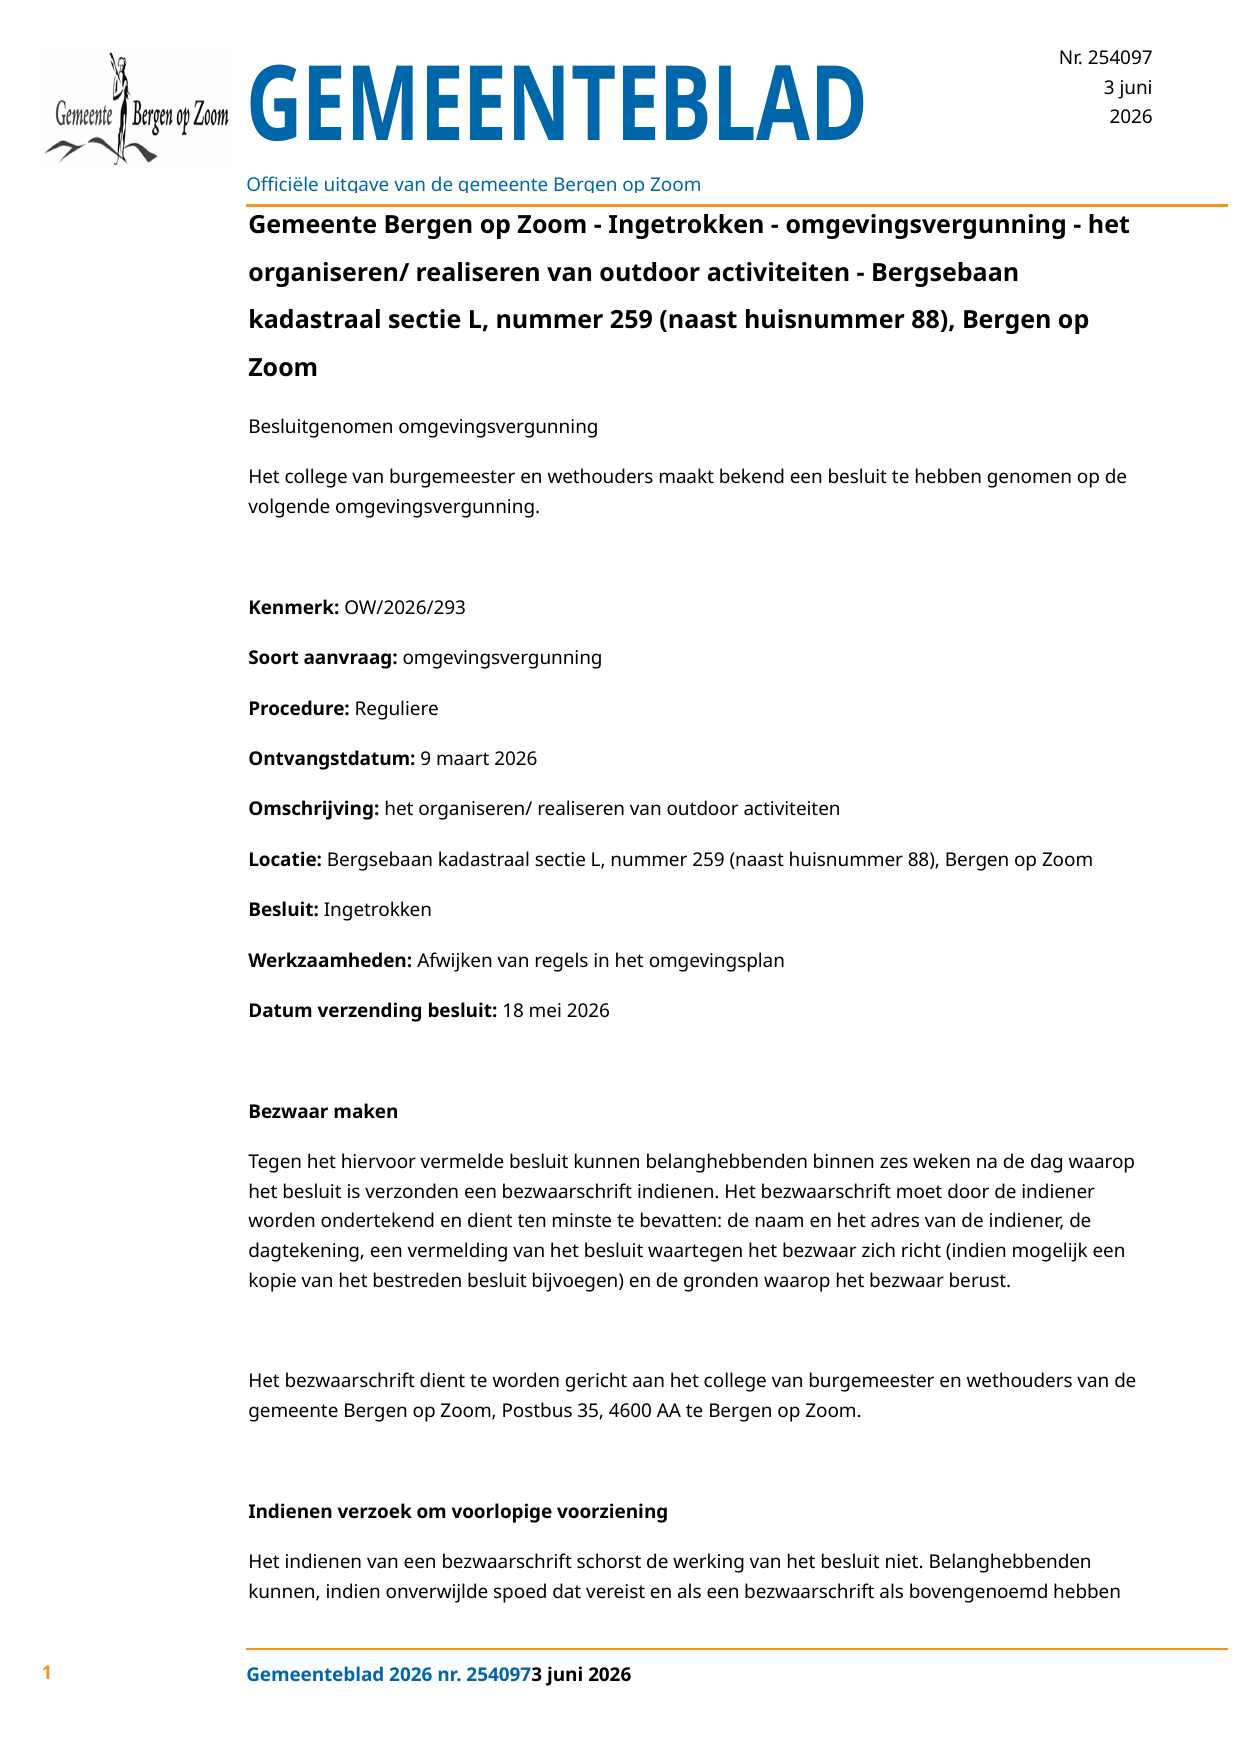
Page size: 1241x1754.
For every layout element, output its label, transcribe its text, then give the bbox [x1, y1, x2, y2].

text Het indienen van een bezwaarschrift schorst de werking van het besluit niet. Belanghebbenden kunnen, indien onverwijlde spoed dat vereist en als een bezwaarschrift als bovengenoemd hebben [248, 1548, 1152, 1604]
text Het bezwaarschrift dient te worden gericht aan het college van burgemeester en wethouders van de gemeente Bergen op Zoom, Postbus 35, 4600 AA te Bergen op Zoom. [248, 1368, 1152, 1423]
text Indienen verzoek om voorlopige voorziening [248, 1498, 1152, 1524]
text Besluit: Ingetrokken [248, 896, 1152, 922]
text Datum verzending besluit: 18 mei 2026 [248, 997, 1152, 1023]
text Het college van burgemeester en wethouders maakt bekend een besluit te hebben genomen op de volgende omgevingsvergunning. [248, 463, 1152, 519]
text Procedure: Reguliere [248, 695, 1152, 721]
text Gemeente Bergen op Zoom - Ingetrokken - omgevingsvergunning - het organiseren/ realiseren van outdoor activiteiten - Bergsebaan kadastraal sectie L, nummer 259 (naast huisnummer 88), Bergen op Zoom [248, 207, 1152, 384]
text Besluitgenomen omgevingsvergunning [248, 413, 1152, 439]
text Omschrijving: het organiseren/ realiseren van outdoor activiteiten [248, 796, 1152, 821]
text Werkzaamheden: Afwijken van regels in het omgevingsplan [248, 947, 1152, 973]
text Bezwaar maken [248, 1098, 1152, 1124]
picture [41, 47, 231, 172]
text Ontvangstdatum: 9 maart 2026 [248, 745, 1152, 771]
text Locatie: Bergsebaan kadastraal sectie L, nummer 259 (naast huisnummer 88), Bergen op Zoom [248, 846, 1152, 872]
text Soort aanvraag: omgevingsvergunning [248, 644, 1152, 670]
text Tegen het hiervoor vermelde besluit kunnen belanghebbenden binnen zes weken na de dag waarop het besluit is verzonden een bezwaarschrift indienen. Het bezwaarschrift moet door de indiener worden ondertekend en dient ten minste te bevatten: de naam en het adres van de indiener, de dagtekening, een vermelding van het besluit waartegen het bezwaar zich richt (indien mogelijk een kopie van het bestreden besluit bijvoegen) en de gronden waarop het bezwaar berust. [248, 1148, 1152, 1293]
text Kenmerk: OW/2026/293 [248, 594, 1152, 620]
